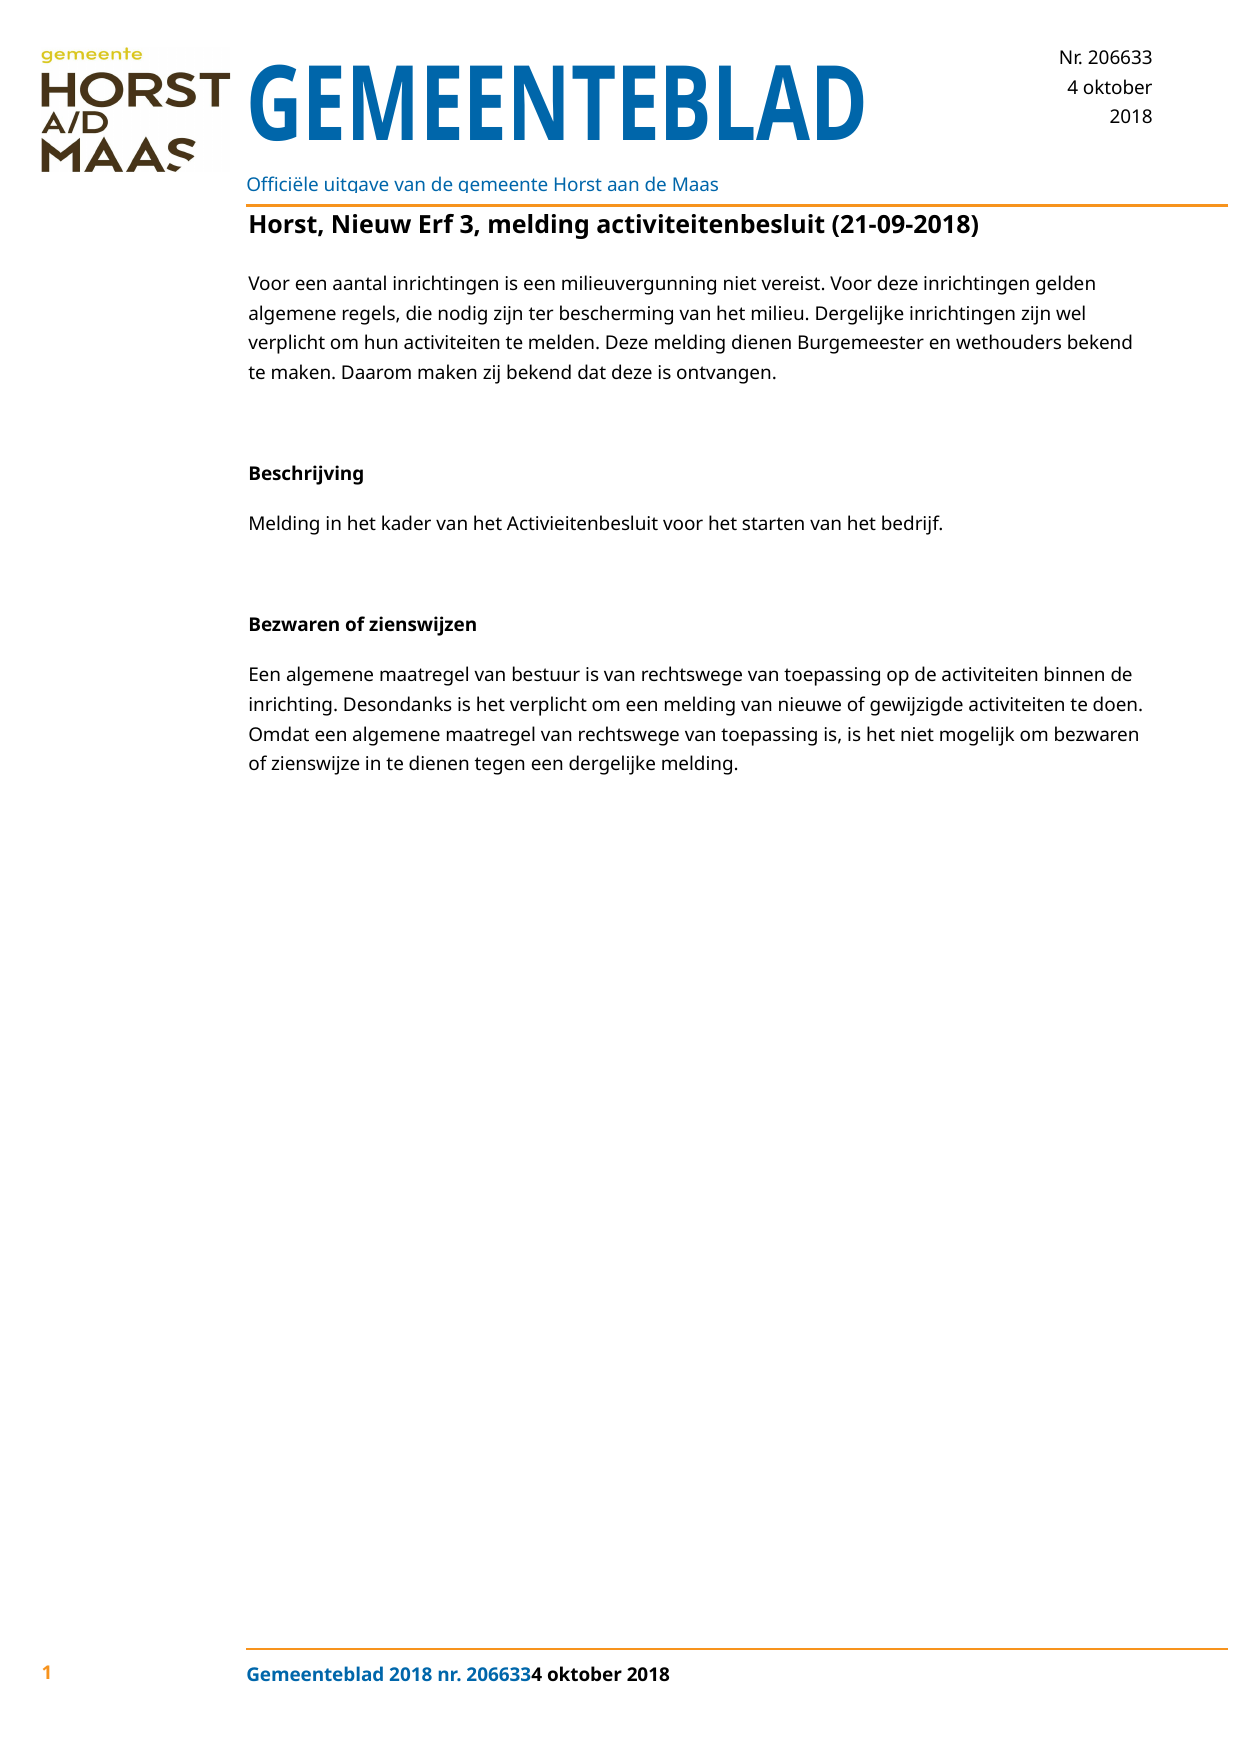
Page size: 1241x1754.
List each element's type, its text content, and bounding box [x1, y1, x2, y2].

picture [41, 47, 231, 172]
text Horst, Nieuw Erf 3, melding activiteitenbesluit (21-09-2018) [248, 207, 1152, 241]
text Voor een aantal inrichtingen is een milieuvergunning niet vereist. Voor deze inrichtingen gelden algemene regels, die nodig zijn ter bescherming van het milieu. Dergelijke inrichtingen zijn wel verplicht om hun activiteiten te melden. Deze melding dienen Burgemeester en wethouders bekend te maken. Daarom maken zij bekend dat deze is ontvangen. [248, 270, 1152, 385]
text Een algemene maatregel van bestuur is van rechtswege van toepassing op de activiteiten binnen de inrichting. Desondanks is het verplicht om een melding van nieuwe of gewijzigde activiteiten te doen. Omdat een algemene maatregel van rechtswege van toepassing is, is het niet mogelijk om bezwaren of zienswijze in te dienen tegen een dergelijke melding. [248, 662, 1152, 776]
text Bezwaren of zienswijzen [248, 611, 1152, 637]
text Melding in het kader van het Activieitenbesluit voor het starten van het bedrijf. [248, 510, 1152, 536]
text Beschrijving [248, 460, 1152, 486]
